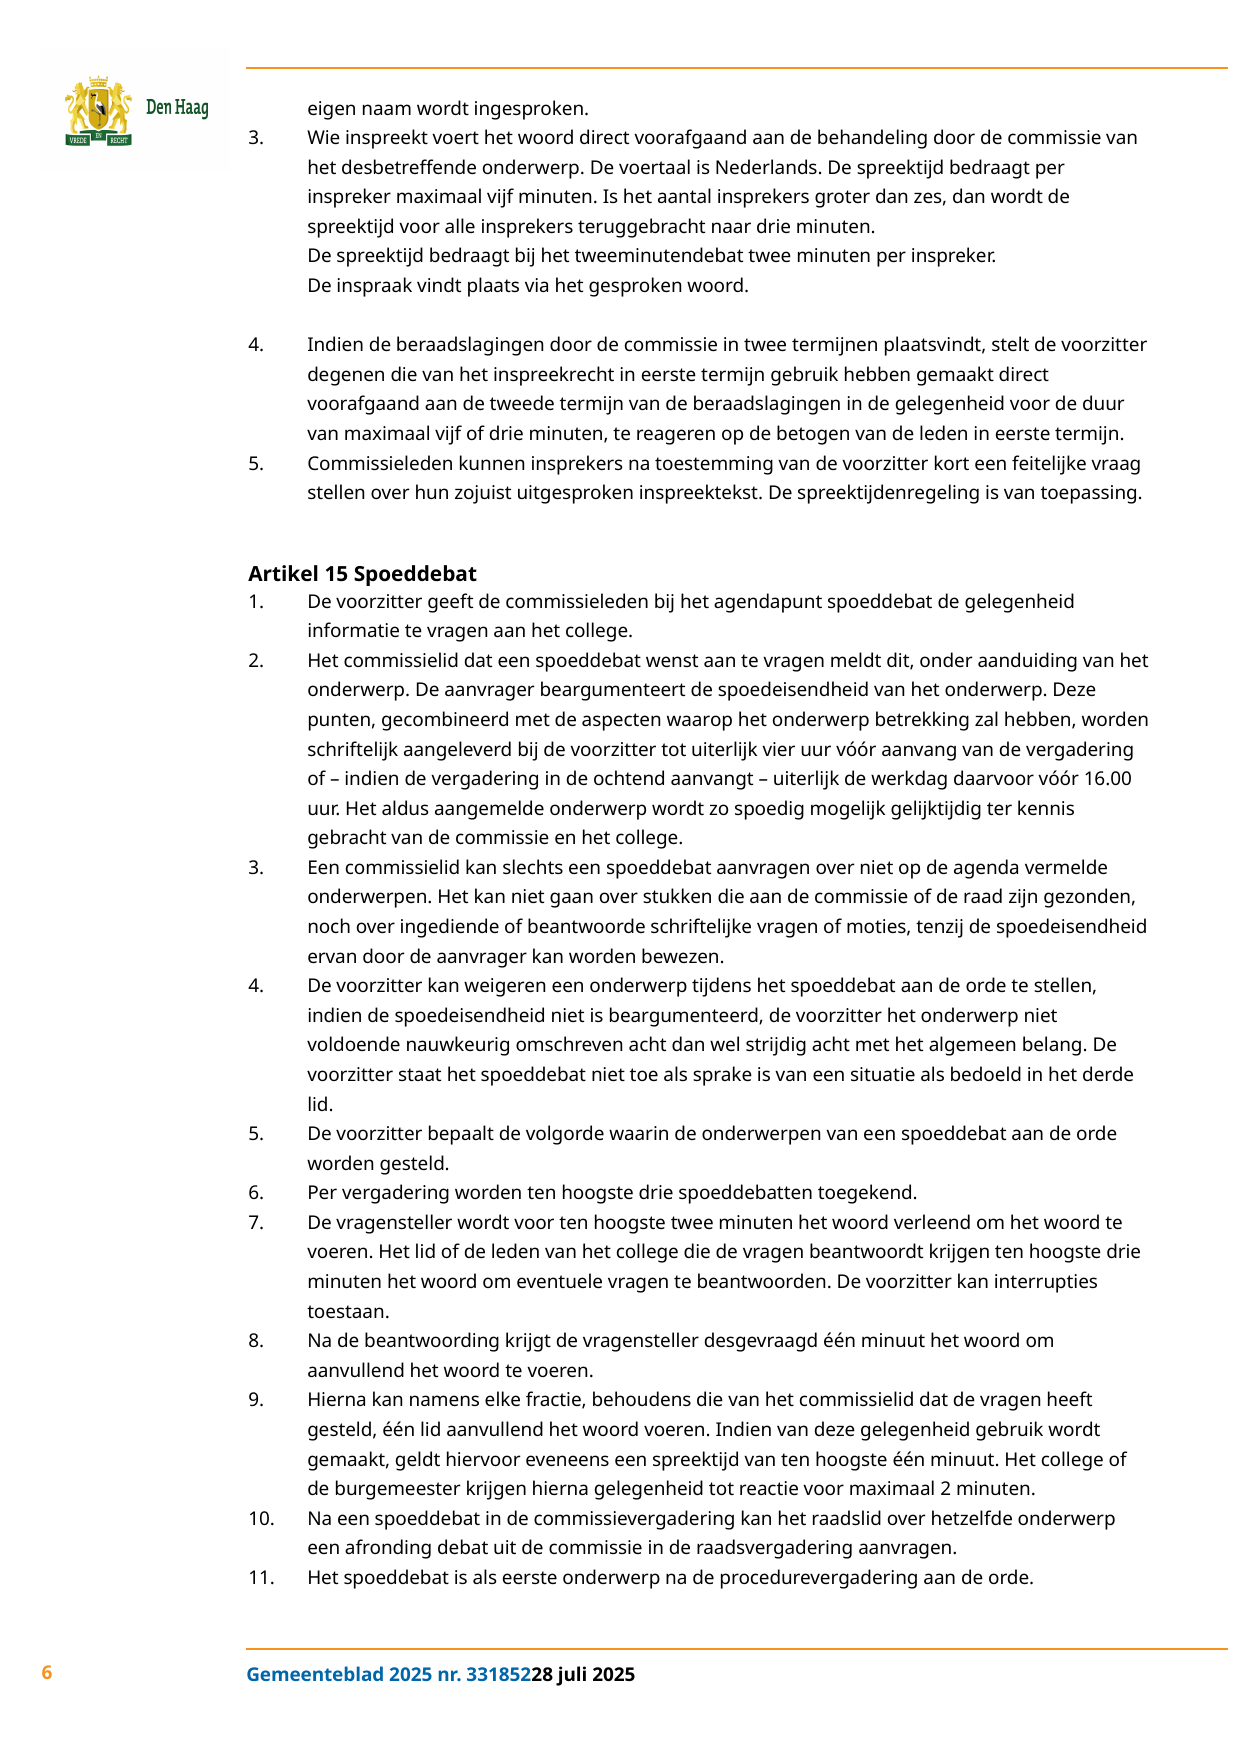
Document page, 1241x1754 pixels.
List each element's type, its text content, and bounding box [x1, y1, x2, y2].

list Indien de beraadslagingen door de commissie in twee termijnen plaatsvindt, stelt de voorzitter degenen die van het inspreekrecht in eerste termijn gebruik hebben gemaakt direct voorafgaand aan de tweede termijn van de beraadslagingen in de gelegenheid voor de duur van maximaal vijf of drie minuten, te reageren op de betogen van de leden in eerste termijn. [248, 331, 1152, 446]
list De spreektijd bedraagt bij het tweeminutendebat twee minuten per inspreker. [248, 243, 1152, 268]
list Na een spoeddebat in de commissievergadering kan het raadslid over hetzelfde onderwerp een afronding debat uit de commissie in de raadsvergadering aanvragen. [248, 1505, 1152, 1560]
list Hierna kan namens elke fractie, behoudens die van het commissielid dat de vragen heeft gesteld, één lid aanvullend het woord voeren. Indien van deze gelegenheid gebruik wordt gemaakt, geldt hiervoor eveneens een spreektijd van ten hoogste één minuut. Het college of de burgemeester krijgen hierna gelegenheid tot reactie voor maximaal 2 minuten. [248, 1387, 1152, 1501]
picture [41, 47, 231, 172]
list eigen naam wordt ingesproken. [248, 95, 1152, 121]
list Het commissielid dat een spoeddebat wenst aan te vragen meldt dit, onder aanduiding van het onderwerp. De aanvrager beargumenteert de spoedeisendheid van het onderwerp. Deze punten, gecombineerd met de aspecten waarop het onderwerp betrekking zal hebben, worden schriftelijk aangeleverd bij de voorzitter tot uiterlijk vier uur vóór aanvang van de vergadering of – indien de vergadering in de ochtend aanvangt – uiterlijk de werkdag daarvoor vóór 16.00 uur. Het aldus aangemelde onderwerp wordt zo spoedig mogelijk gelijktijdig ter kennis gebracht van de commissie en het college. [248, 647, 1152, 850]
list De voorzitter geeft de commissieleden bij het agendapunt spoeddebat de gelegenheid informatie te vragen aan het college. [248, 588, 1152, 643]
list De voorzitter kan weigeren een onderwerp tijdens het spoeddebat aan de orde te stellen, indien de spoedeisendheid niet is beargumenteerd, de voorzitter het onderwerp niet voldoende nauwkeurig omschreven acht dan wel strijdig acht met het algemeen belang. De voorzitter staat het spoeddebat niet toe als sprake is van een situatie als bedoeld in het derde lid. [248, 972, 1152, 1116]
list Per vergadering worden ten hoogste drie spoeddebatten toegekend. [248, 1179, 1152, 1205]
list De vragensteller wordt voor ten hoogste twee minuten het woord verleend om het woord te voeren. Het lid of de leden van het college die de vragen beantwoordt krijgen ten hoogste drie minuten het woord om eventuele vragen te beantwoorden. De voorzitter kan interrupties toestaan. [248, 1209, 1152, 1323]
list Een commissielid kan slechts een spoeddebat aanvragen over niet op de agenda vermelde onderwerpen. Het kan niet gaan over stukken die aan de commissie of de raad zijn gezonden, noch over ingediende of beantwoorde schriftelijke vragen of moties, tenzij de spoedeisendheid ervan door de aanvrager kan worden bewezen. [248, 854, 1152, 968]
list Het spoeddebat is als eerste onderwerp na de procedurevergadering aan de orde. [248, 1564, 1152, 1590]
list Na de beantwoording krijgt de vragensteller desgevraagd één minuut het woord om aanvullend het woord te voeren. [248, 1327, 1152, 1383]
list De voorzitter bepaalt de volgorde waarin de onderwerpen van een spoeddebat aan de orde worden gesteld. [248, 1120, 1152, 1176]
list Wie inspreekt voert het woord direct voorafgaand aan de behandeling door de commissie van het desbetreffende onderwerp. De voertaal is Nederlands. De spreektijd bedraagt per inspreker maximaal vijf minuten. Is het aantal insprekers groter dan zes, dan wordt de spreektijd voor alle insprekers teruggebracht naar drie minuten. [248, 124, 1152, 239]
list De inspraak vindt plaats via het gesproken woord. [248, 272, 1152, 298]
text Artikel 15 Spoeddebat [248, 559, 1152, 588]
list Commissieleden kunnen insprekers na toestemming van de voorzitter kort een feitelijke vraag stellen over hun zojuist uitgesproken inspreektekst. De spreektijdenregeling is van toepassing. [248, 450, 1152, 505]
